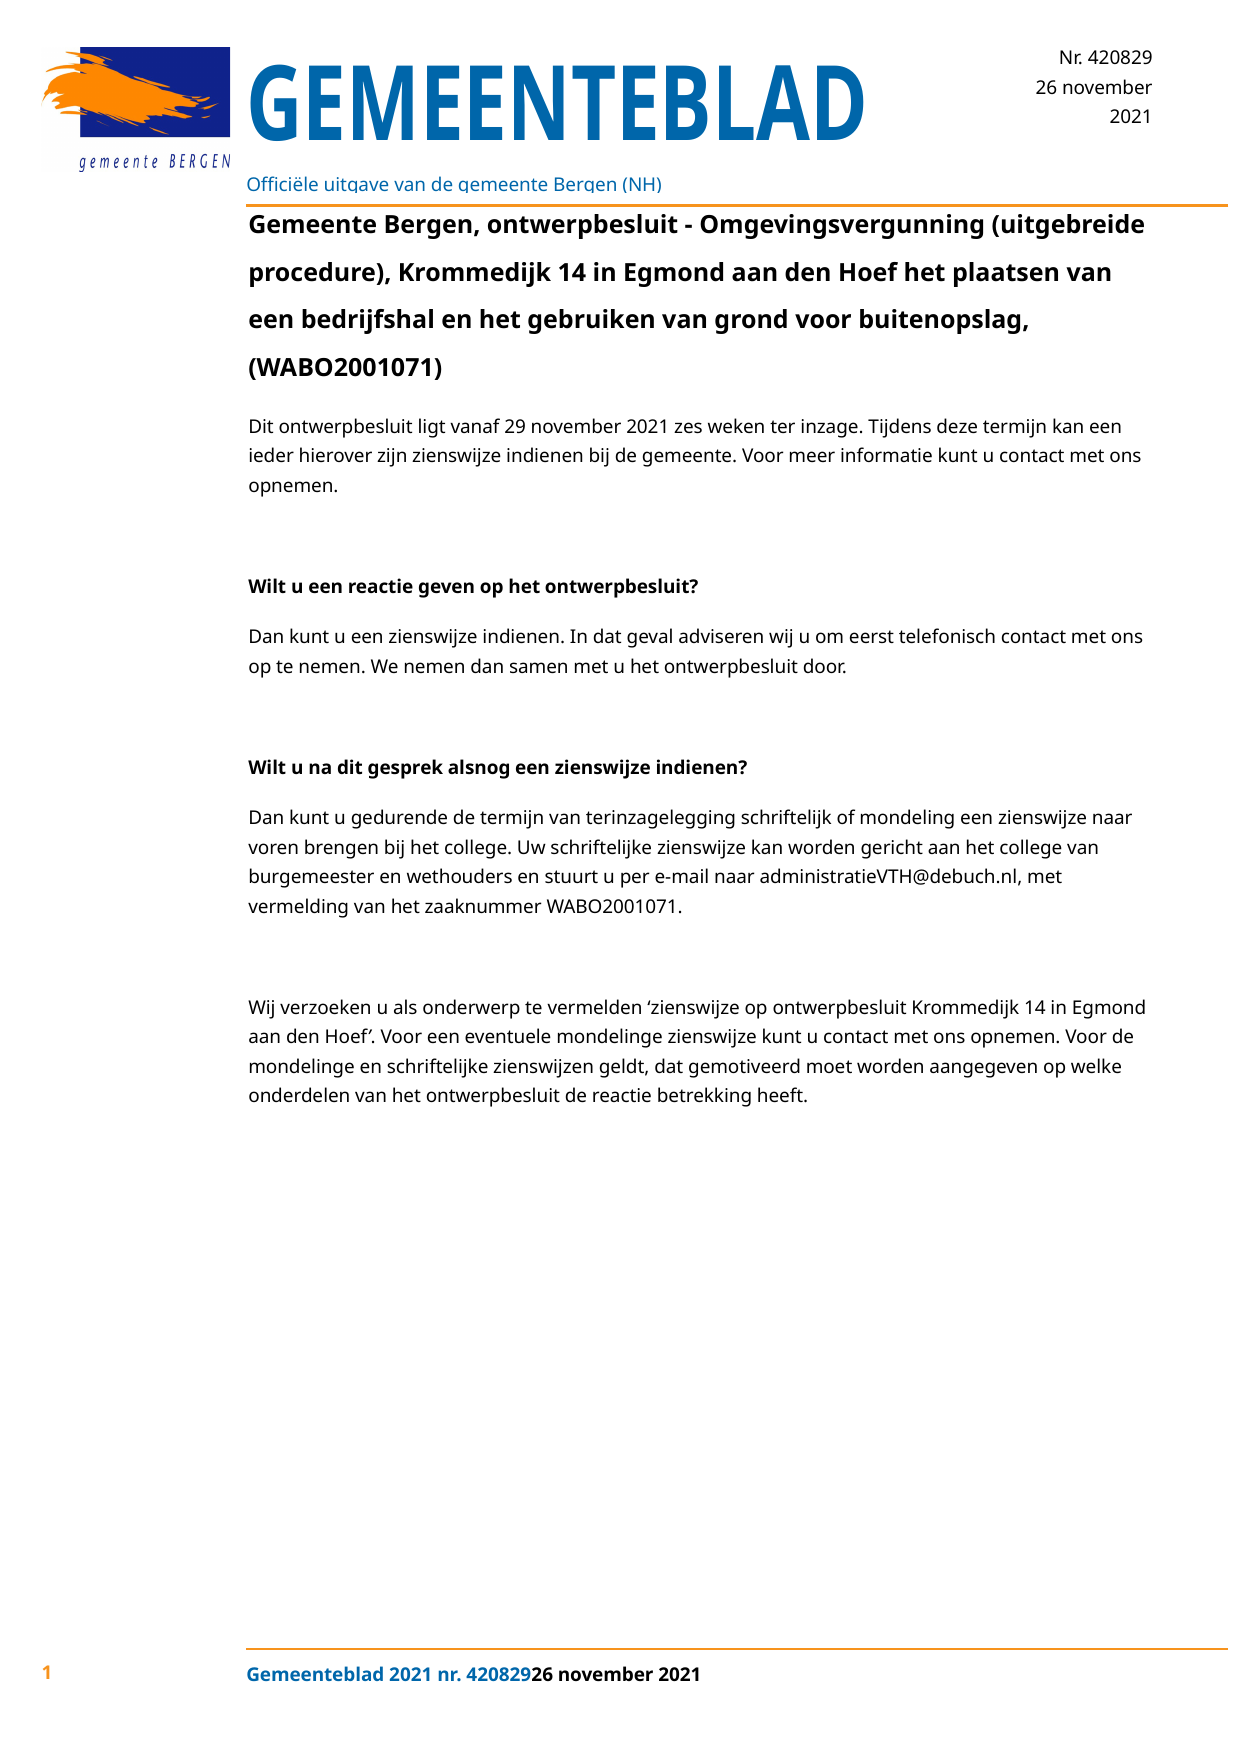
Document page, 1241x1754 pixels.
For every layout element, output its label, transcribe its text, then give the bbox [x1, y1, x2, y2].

text Dan kunt u gedurende de termijn van terinzagelegging schriftelijk of mondeling een zienswijze naar voren brengen bij het college. Uw schriftelijke zienswijze kan worden gericht aan het college van burgemeester en wethouders en stuurt u per e-mail naar administratieVTH@debuch.nl, met vermelding van het zaaknummer WABO2001071. [248, 804, 1152, 919]
picture [41, 47, 231, 172]
text Wij verzoeken u als onderwerp te vermelden ‘zienswijze op ontwerpbesluit Krommedijk 14 in Egmond aan den Hoef’. Voor een eventuele mondelinge zienswijze kunt u contact met ons opnemen. Voor de mondelinge en schriftelijke zienswijzen geldt, dat gemotiveerd moet worden aangegeven op welke onderdelen van het ontwerpbesluit de reactie betrekking heeft. [248, 994, 1152, 1108]
text Dan kunt u een zienswijze indienen. In dat geval adviseren wij u om eerst telefonisch contact met ons op te nemen. We nemen dan samen met u het ontwerpbesluit door. [248, 623, 1152, 679]
text Dit ontwerpbesluit ligt vanaf 29 november 2021 zes weken ter inzage. Tijdens deze termijn kan een ieder hierover zijn zienswijze indienen bij de gemeente. Voor meer informatie kunt u contact met ons opnemen. [248, 413, 1152, 498]
text Wilt u een reactie geven op het ontwerpbesluit? [248, 573, 1152, 599]
text Wilt u na dit gesprek alsnog een zienswijze indienen? [248, 754, 1152, 780]
text Gemeente Bergen, ontwerpbesluit - Omgevingsvergunning (uitgebreide procedure), Krommedijk 14 in Egmond aan den Hoef het plaatsen van een bedrijfshal en het gebruiken van grond voor buitenopslag, (WABO2001071) [248, 207, 1152, 384]
